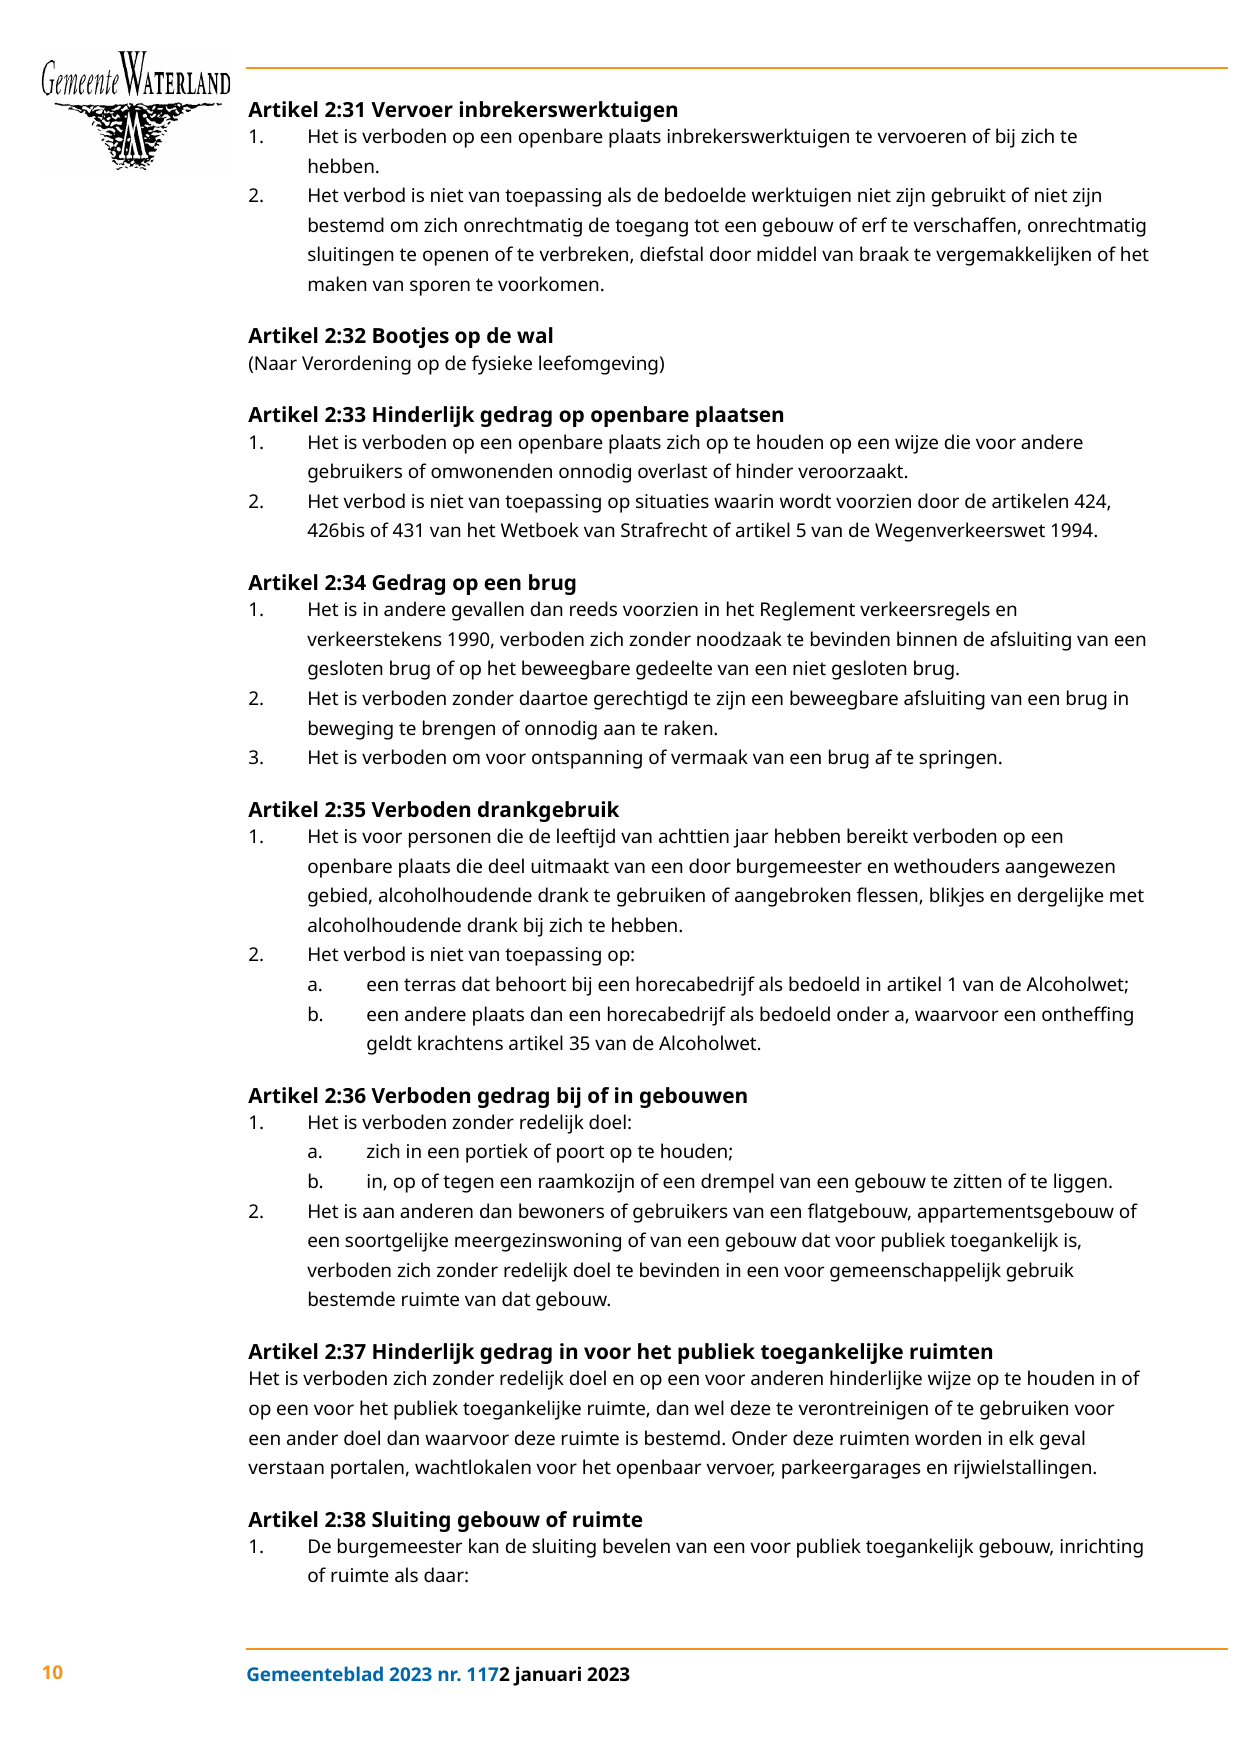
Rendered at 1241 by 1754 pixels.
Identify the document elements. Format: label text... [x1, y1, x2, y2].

list Het is voor personen die de leeftijd van achttien jaar hebben bereikt verboden op een openbare plaats die deel uitmaakt van een door burgemeester en wethouders aangewezen gebied, alcoholhoudende drank te gebruiken of aangebroken flessen, blikjes en dergelijke met alcoholhoudende drank bij zich te hebben. [248, 823, 1152, 938]
list een terras dat behoort bij een horecabedrijf als bedoeld in artikel 1 van de Alcoholwet; [307, 971, 1152, 997]
text Artikel 2:34 Gedrag op een brug [248, 568, 1152, 596]
list Het is verboden om voor ontspanning of vermaak van een brug af te springen. [248, 744, 1152, 770]
list Het is verboden zonder daartoe gerechtigd te zijn een beweegbare afsluiting van een brug in beweging te brengen of onnodig aan te raken. [248, 685, 1152, 741]
text Artikel 2:32 Bootjes op de wal [248, 322, 1152, 350]
text Artikel 2:33 Hinderlijk gedrag op openbare plaatsen [248, 400, 1152, 429]
list Het is verboden op een openbare plaats inbrekerswerktuigen te vervoeren of bij zich te hebben. [248, 123, 1152, 178]
list Het is verboden op een openbare plaats zich op te houden op een wijze die voor andere gebruikers of omwonenden onnodig overlast of hinder veroorzaakt. [248, 429, 1152, 484]
list De burgemeester kan de sluiting bevelen van een voor publiek toegankelijk gebouw, inrichting of ruimte als daar: [248, 1533, 1152, 1588]
text Artikel 2:37 Hinderlijk gedrag in voor het publiek toegankelijke ruimten [248, 1337, 1152, 1366]
list zich in een portiek of poort op te houden; [307, 1139, 1152, 1164]
list Het is verboden zonder redelijk doel: [248, 1109, 1152, 1135]
list Het verbod is niet van toepassing op: [248, 942, 1152, 967]
list Het is in andere gevallen dan reeds voorzien in het Reglement verkeersregels en verkeerstekens 1990, verboden zich zonder noodzaak te bevinden binnen de afsluiting van een gesloten brug of op het beweegbare gedeelte van een niet gesloten brug. [248, 596, 1152, 681]
text Artikel 2:35 Verboden drankgebruik [248, 795, 1152, 823]
text (Naar Verordening op de fysieke leefomgeving) [248, 350, 1152, 376]
list in, op of tegen een raamkozijn of een drempel van een gebouw te zitten of te liggen. [307, 1168, 1152, 1194]
list Het verbod is niet van toepassing als de bedoelde werktuigen niet zijn gebruikt of niet zijn bestemd om zich onrechtmatig de toegang tot een gebouw of erf te verschaffen, onrechtmatig sluitingen te openen of te verbreken, diefstal door middel van braak te vergemakkelijken of het maken van sporen te voorkomen. [248, 182, 1152, 297]
list Het is aan anderen dan bewoners of gebruikers van een flatgebouw, appartementsgebouw of een soortgelijke meergezinswoning of van een gebouw dat voor publiek toegankelijk is, verboden zich zonder redelijk doel te bevinden in een voor gemeenschappelijk gebruik bestemde ruimte van dat gebouw. [248, 1198, 1152, 1312]
text Artikel 2:36 Verboden gedrag bij of in gebouwen [248, 1081, 1152, 1109]
text Artikel 2:38 Sluiting gebouw of ruimte [248, 1505, 1152, 1533]
picture [41, 47, 231, 172]
list Het verbod is niet van toepassing op situaties waarin wordt voorzien door de artikelen 424, 426bis of 431 van het Wetboek van Strafrecht of artikel 5 van de Wegenverkeerswet 1994. [248, 488, 1152, 543]
text Artikel 2:31 Vervoer inbrekerswerktuigen [248, 95, 1152, 123]
list een andere plaats dan een horecabedrijf als bedoeld onder a, waarvoor een ontheffing geldt krachtens artikel 35 van de Alcoholwet. [307, 1001, 1152, 1056]
text Het is verboden zich zonder redelijk doel en op een voor anderen hinderlijke wijze op te houden in of op een voor het publiek toegankelijke ruimte, dan wel deze te verontreinigen of te gebruiken voor een ander doel dan waarvoor deze ruimte is bestemd. Onder deze ruimten worden in elk geval verstaan portalen, wachtlokalen voor het openbaar vervoer, parkeergarages en rijwielstallingen. [248, 1366, 1152, 1480]
